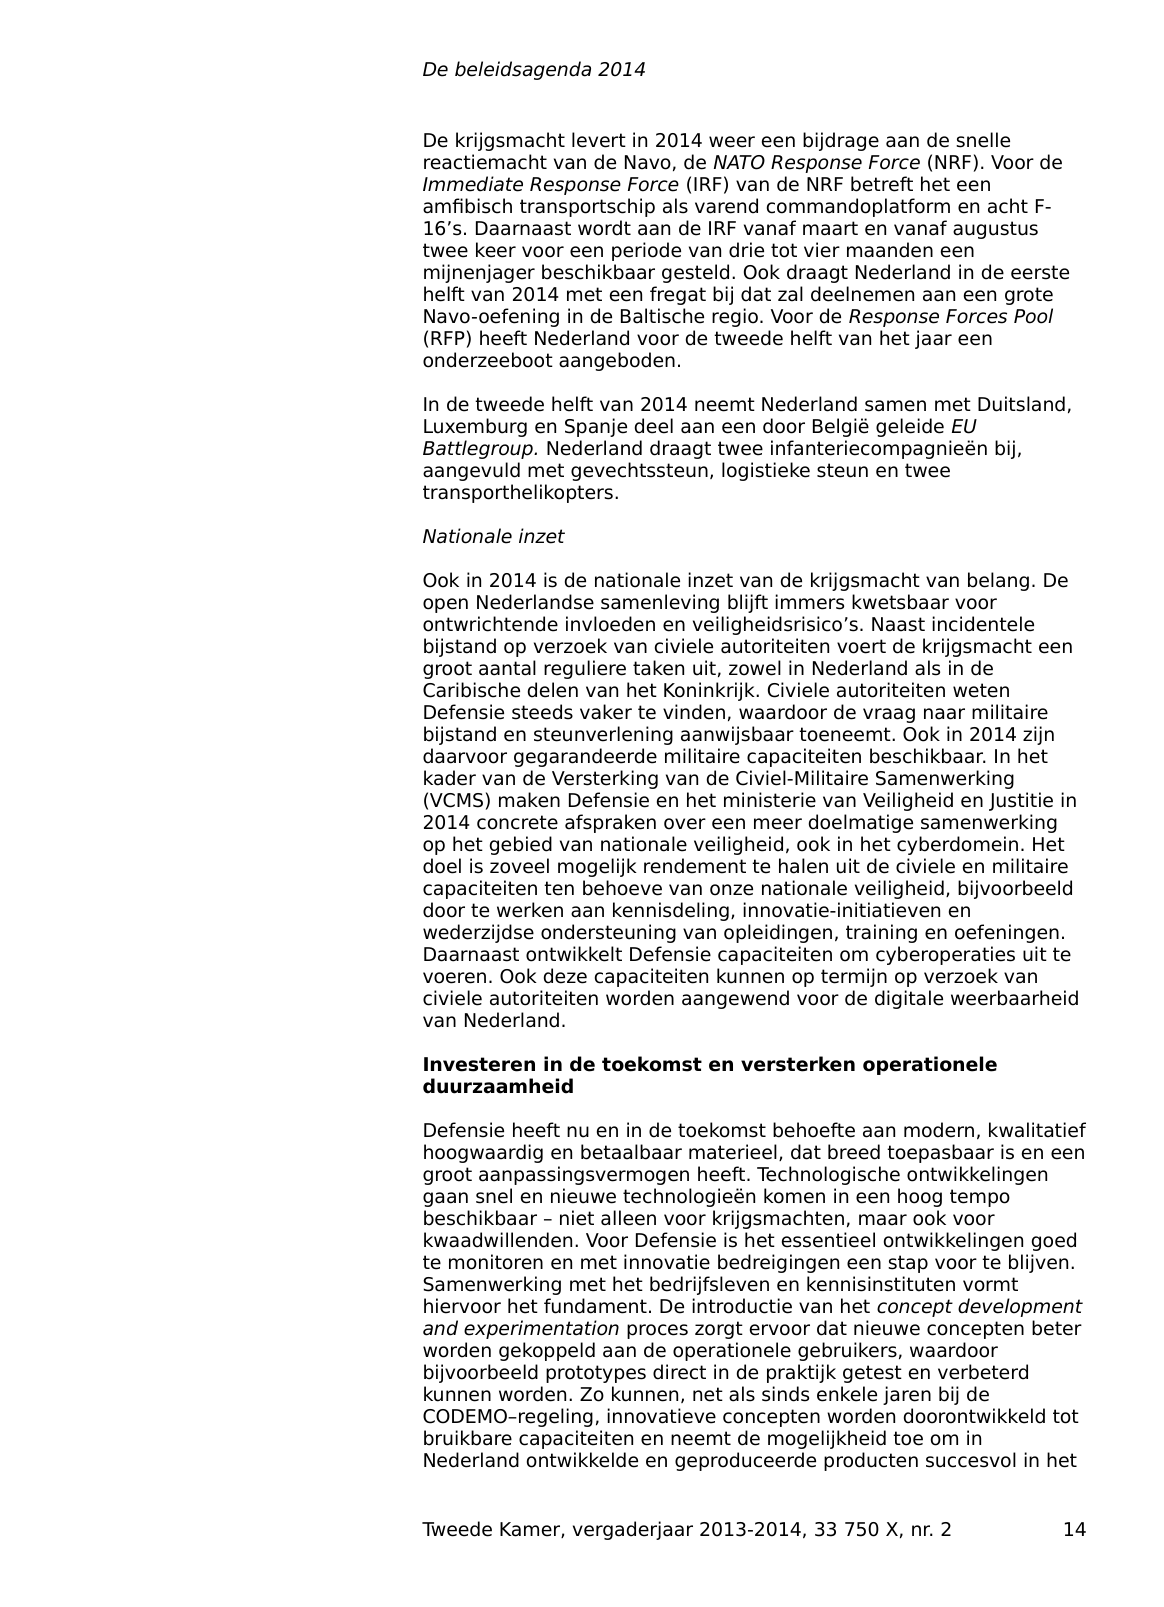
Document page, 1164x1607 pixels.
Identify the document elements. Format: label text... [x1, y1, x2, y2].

text In de tweede helft van 2014 neemt Nederland samen met Duitsland, Luxemburg en Spanje deel aan een door België geleide EU Battlegroup. Nederland draagt twee infanteriecompagnieën bij, aangevuld met gevechtssteun, logistieke steun en twee transporthelikopters. [422, 394, 1087, 504]
text Ook in 2014 is de nationale inzet van de krijgsmacht van belang. De open Nederlandse samenleving blijft immers kwetsbaar voor ontwrichtende invloeden en veiligheidsrisico’s. Naast incidentele bijstand op verzoek van civiele autoriteiten voert de krijgsmacht een groot aantal reguliere taken uit, zowel in Nederland als in de Caribische delen van het Koninkrijk. Civiele autoriteiten weten Defensie steeds vaker te vinden, waardoor de vraag naar militaire bijstand en steunverlening aanwijsbaar toeneemt. Ook in 2014 zijn daarvoor gegarandeerde militaire capaciteiten beschikbaar. In het kader van de Versterking van de Civiel-Militaire Samenwerking (VCMS) maken Defensie en het ministerie van Veiligheid en Justitie in 2014 concrete afspraken over een meer doelmatige samenwerking op het gebied van nationale veiligheid, ook in het cyberdomein. Het doel is zoveel mogelijk rendement te halen uit de civiele en militaire capaciteiten ten behoeve van onze nationale veiligheid, bijvoorbeeld door te werken aan kennisdeling, innovatie-initiatieven en wederzijdse ondersteuning van opleidingen, training en oefeningen. Daarnaast ontwikkelt Defensie capaciteiten om cyberoperaties uit te voeren. Ook deze capaciteiten kunnen op termijn op verzoek van civiele autoriteiten worden aangewend voor de digitale weerbaarheid van Nederland. [422, 570, 1087, 1032]
text Defensie heeft nu en in de toekomst behoefte aan modern, kwalitatief hoogwaardig en betaalbaar materieel, dat breed toepasbaar is en een groot aanpassingsvermogen heeft. Technologische ontwikkelingen gaan snel en nieuwe technologieën komen in een hoog tempo beschikbaar – niet alleen voor krijgsmachten, maar ook voor kwaadwillenden. Voor Defensie is het essentieel ontwikkelingen goed te monitoren en met innovatie bedreigingen een stap voor te blijven. Samenwerking met het bedrijfsleven en kennisinstituten vormt hiervoor het fundament. De introductie van het concept development and experimentation proces zorgt ervoor dat nieuwe concepten beter worden gekoppeld aan de operationele gebruikers, waardoor bijvoorbeeld prototypes direct in de praktijk getest en verbeterd kunnen worden. Zo kunnen, net als sinds enkele jaren bij de CODEMO–regeling, innovatieve concepten worden doorontwikkeld tot bruikbare capaciteiten en neemt de mogelijkheid toe om in Nederland ontwikkelde en geproduceerde producten succesvol in het [422, 1120, 1087, 1472]
subtitle Nationale inzet [422, 526, 1087, 548]
subtitle Investeren in de toekomst en versterken operationele duurzaamheid [422, 1054, 1087, 1098]
text De krijgsmacht levert in 2014 weer een bijdrage aan de snelle reactiemacht van de Navo, de NATO Response Force (NRF). Voor de Immediate Response Force (IRF) van de NRF betreft het een amfibisch transportschip als varend commandoplatform en acht F-16’s. Daarnaast wordt aan de IRF vanaf maart en vanaf augustus twee keer voor een periode van drie tot vier maanden een mijnenjager beschikbaar gesteld. Ook draagt Nederland in de eerste helft van 2014 met een fregat bij dat zal deelnemen aan een grote Navo-oefening in de Baltische regio. Voor de Response Forces Pool (RFP) heeft Nederland voor de tweede helft van het jaar een onderzeeboot aangeboden. [422, 130, 1087, 372]
